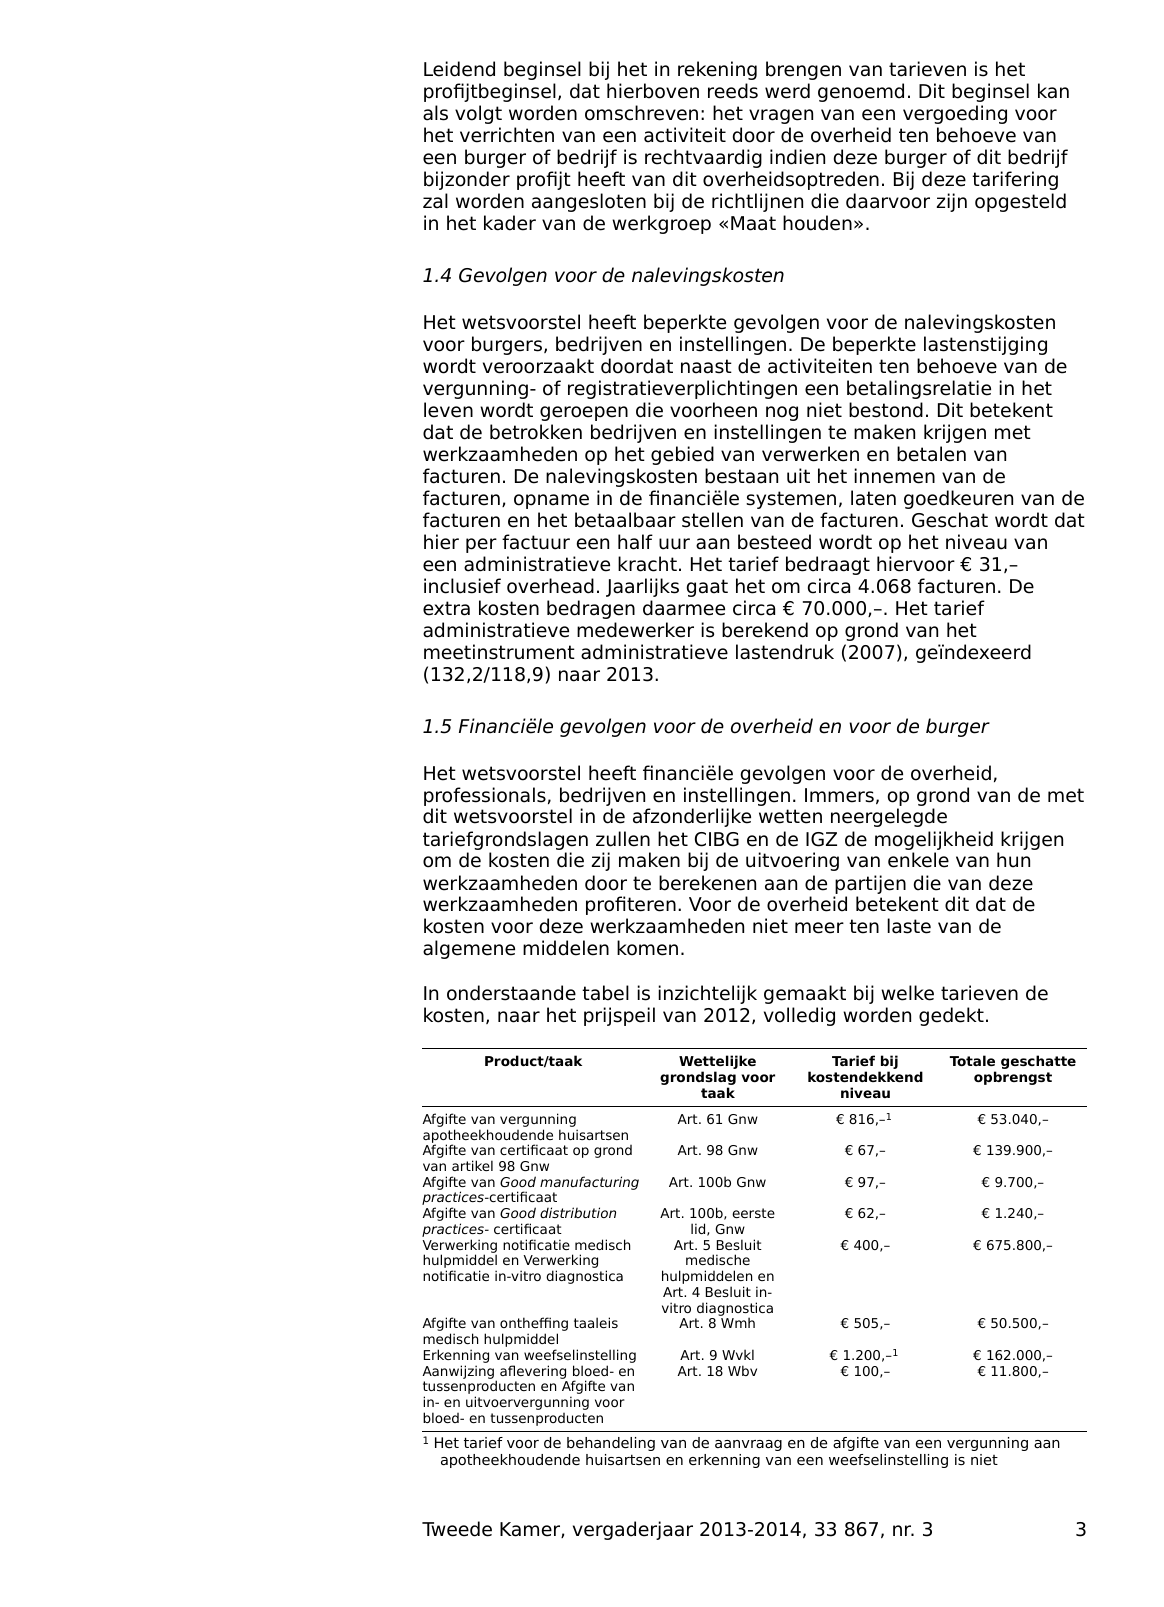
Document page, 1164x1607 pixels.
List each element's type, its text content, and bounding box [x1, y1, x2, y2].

table_cell Afgifte van Good manufacturing practices-certificaat [422, 1175, 644, 1206]
table_cell € 11.800,– [939, 1363, 1087, 1431]
table_cell € 816,–1 [791, 1107, 939, 1143]
table_cell Aanwijzing aflevering bloed- en tussenproducten en Afgifte van in- en uitvoervergunning voor bloed- en tussenproducten [422, 1363, 644, 1431]
table_cell € 97,– [791, 1175, 939, 1206]
table_header Tarief bij kostendekkend niveau [791, 1049, 939, 1106]
text Leidend beginsel bij het in rekening brengen van tarieven is het profijtbeginsel, dat hierboven reeds werd genoemd. Dit beginsel kan als volgt worden omschreven: het vragen van een vergoeding voor het verrichten van een activiteit door de overheid ten behoeve van een burger of bedrijf is rechtvaardig indien deze burger of dit bedrijf bijzonder profijt heeft van dit overheidsoptreden. Bij deze tarifering zal worden aangesloten bij de richtlijnen die daarvoor zijn opgesteld in het kader van de werkgroep «Maat houden». [422, 59, 1087, 235]
table_cell € 139.900,– [939, 1143, 1087, 1174]
table_cell Art. 5 Besluit medische hulpmiddelen en Art. 4 Besluit in-vitro diagnostica [644, 1238, 791, 1316]
text In onderstaande tabel is inzichtelijk gemaakt bij welke tarieven de kosten, naar het prijspeil van 2012, volledig worden gedekt. [422, 982, 1087, 1026]
subtitle 1.5 Financiële gevolgen voor de overheid en voor de burger [422, 716, 1087, 737]
table_cell Verwerking notificatie medisch hulpmiddel en Verwerking notificatie in-vitro diagnostica [422, 1238, 644, 1316]
table_cell Art. 8 Wmh [644, 1316, 791, 1348]
table_cell Afgifte van certificaat op grond van artikel 98 Gnw [422, 1143, 644, 1174]
table_cell Afgifte van Good distribution practices- certificaat [422, 1206, 644, 1237]
table_cell 1 Het tarief voor de behandeling van de aanvraag en de afgifte van een vergunning aan apotheekhoudende huisartsen en erkenning van een weefselinstelling is niet [422, 1432, 1087, 1469]
table_header Product/taak [422, 1049, 644, 1106]
table_cell Afgifte van vergunning apotheekhoudende huisartsen [422, 1107, 644, 1143]
text Het wetsvoorstel heeft beperkte gevolgen voor de nalevingskosten voor burgers, bedrijven en instellingen. De beperkte lastenstijging wordt veroorzaakt doordat naast de activiteiten ten behoeve van de vergunning- of registratieverplichtingen een betalingsrelatie in het leven wordt geroepen die voorheen nog niet bestond. Dit betekent dat de betrokken bedrijven en instellingen te maken krijgen met werkzaamheden op het gebied van verwerken en betalen van facturen. De nalevingskosten bestaan uit het innemen van de facturen, opname in de financiële systemen, laten goedkeuren van de facturen en het betaalbaar stellen van de facturen. Geschat wordt dat hier per factuur een half uur aan besteed wordt op het niveau van een administratieve kracht. Het tarief bedraagt hiervoor € 31,– inclusief overhead. Jaarlijks gaat het om circa 4.068 facturen. De extra kosten bedragen daarmee circa € 70.000,–. Het tarief administratieve medewerker is berekend op grond van het meetinstrument administratieve lastendruk (2007), geïndexeerd (132,2/118,9) naar 2013. [422, 312, 1087, 686]
table_cell Art. 61 Gnw [644, 1107, 791, 1143]
table_cell Art. 100b Gnw [644, 1175, 791, 1206]
table_cell € 9.700,– [939, 1175, 1087, 1206]
table_cell € 62,– [791, 1206, 939, 1237]
table_cell Art. 18 Wbv [644, 1363, 791, 1431]
table_cell Afgifte van ontheffing taaleis medisch hulpmiddel [422, 1316, 644, 1348]
table_cell € 675.800,– [939, 1238, 1087, 1316]
table_cell € 1.200,–1 [791, 1348, 939, 1363]
subtitle 1.4 Gevolgen voor de nalevingskosten [422, 265, 1087, 287]
text Het wetsvoorstel heeft financiële gevolgen voor de overheid, professionals, bedrijven en instellingen. Immers, op grond van de met dit wetsvoorstel in de afzonderlijke wetten neergelegde tariefgrondslagen zullen het CIBG en de IGZ de mogelijkheid krijgen om de kosten die zij maken bij de uitvoering van enkele van hun werkzaamheden door te berekenen aan de partijen die van deze werkzaamheden profiteren. Voor de overheid betekent dit dat de kosten voor deze werkzaamheden niet meer ten laste van de algemene middelen komen. [422, 762, 1087, 960]
table_header Wettelijke grondslag voor taak [644, 1049, 791, 1106]
table_cell € 505,– [791, 1316, 939, 1348]
table_cell € 53.040,– [939, 1107, 1087, 1143]
table_cell € 400,– [791, 1238, 939, 1316]
table_cell € 1.240,– [939, 1206, 1087, 1237]
table_cell € 67,– [791, 1143, 939, 1174]
table_cell Art. 98 Gnw [644, 1143, 791, 1174]
table_cell € 162.000,– [939, 1348, 1087, 1363]
table_cell Art. 100b, eerste lid, Gnw [644, 1206, 791, 1237]
table_cell Erkenning van weefselinstelling [422, 1348, 644, 1363]
table_cell € 50.500,– [939, 1316, 1087, 1348]
table_cell Art. 9 Wvkl [644, 1348, 791, 1363]
table_header Totale geschatte opbrengst [939, 1049, 1087, 1106]
table_cell € 100,– [791, 1363, 939, 1431]
